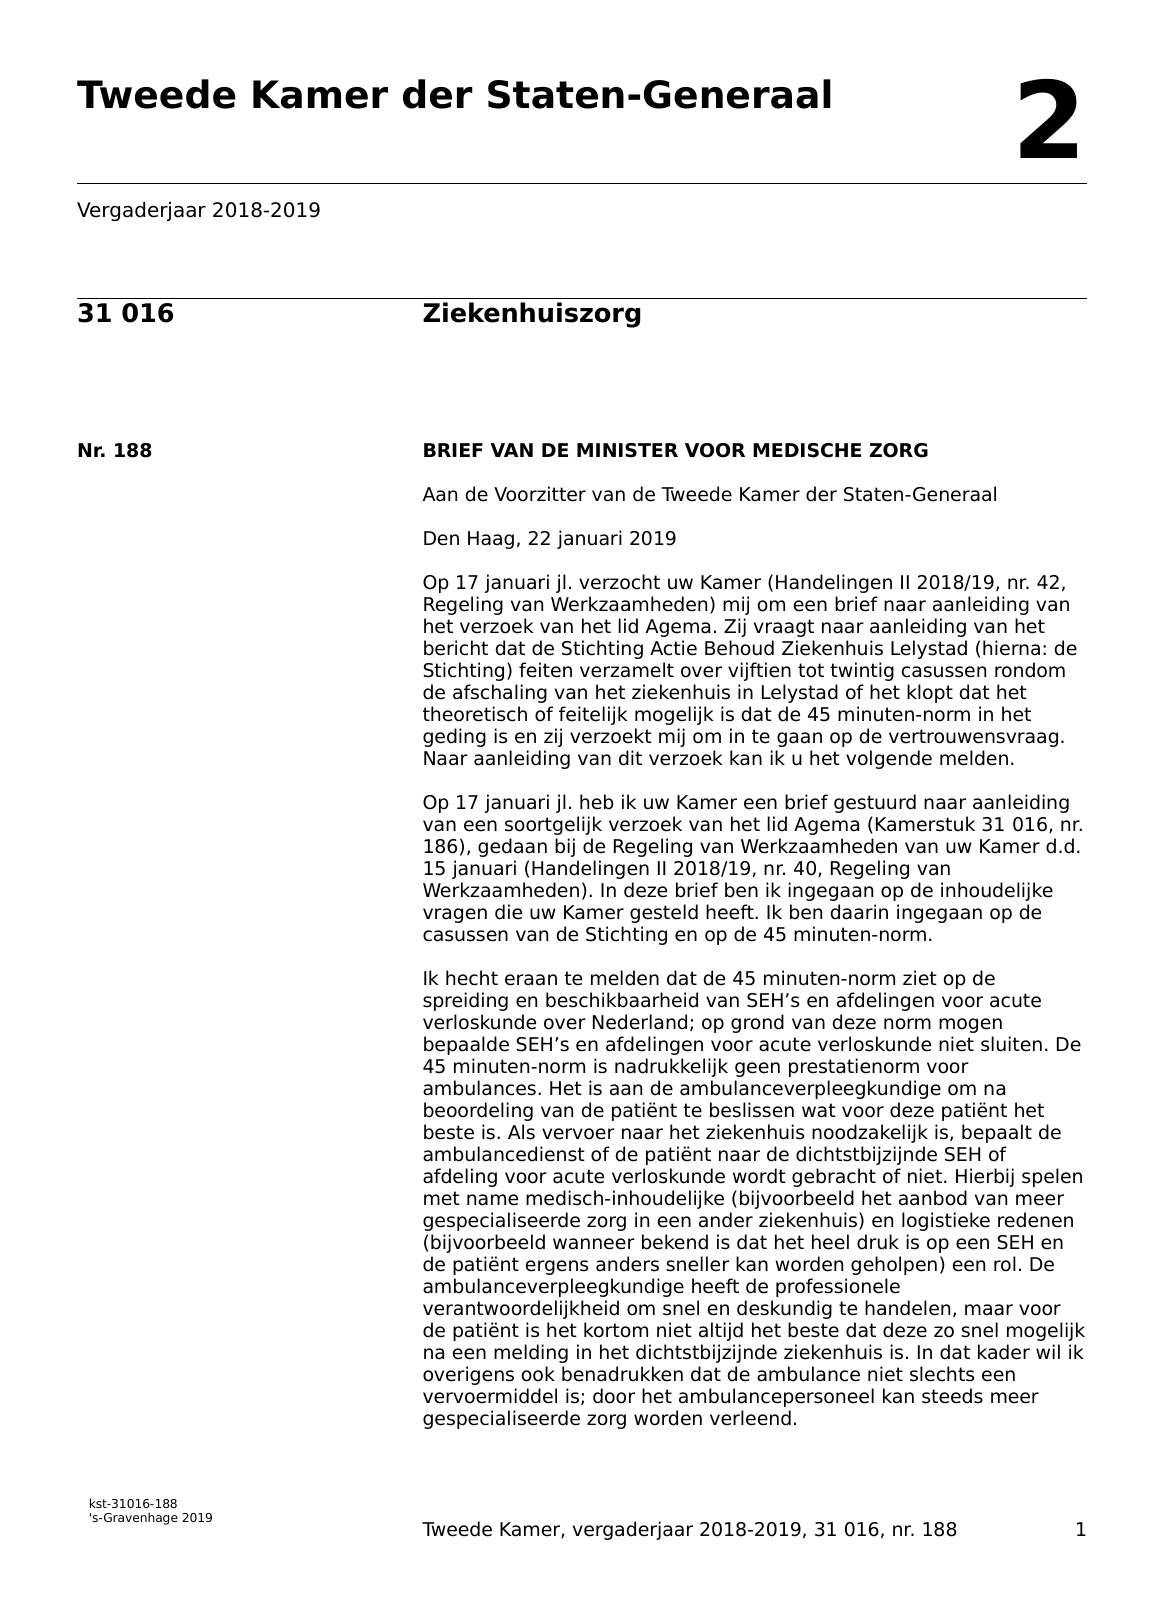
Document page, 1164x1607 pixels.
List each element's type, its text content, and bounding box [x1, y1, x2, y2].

table_header 2 [886, 59, 1087, 183]
table_cell Vergaderjaar 2018-2019 [77, 184, 1087, 298]
subtitle 31 016 Ziekenhuiszorg [77, 299, 1087, 329]
text 's-Gravenhage 2019 [88, 1511, 323, 1525]
subtitle Nr. 188 BRIEF VAN DE MINISTER VOOR MEDISCHE ZORG [77, 440, 1087, 462]
table_header Tweede Kamer der Staten-Generaal [77, 59, 886, 183]
text Op 17 januari jl. verzocht uw Kamer (Handelingen II 2018/19, nr. 42, Regeling van Werkzaamheden) mij om een brief naar aanleiding van het verzoek van het lid Agema. Zij vraagt naar aanleiding van het bericht dat de Stichting Actie Behoud Ziekenhuis Lelystad (hierna: de Stichting) feiten verzamelt over vijftien tot twintig casussen rondom de afschaling van het ziekenhuis in Lelystad of het klopt dat het theoretisch of feitelijk mogelijk is dat de 45 minuten-norm in het geding is en zij verzoekt mij om in te gaan op de vertrouwensvraag. Naar aanleiding van dit verzoek kan ik u het volgende melden. [422, 572, 1087, 770]
text kst-31016-188 [88, 1497, 323, 1511]
text Ik hecht eraan te melden dat de 45 minuten-norm ziet op de spreiding en beschikbaarheid van SEH’s en afdelingen voor acute verloskunde over Nederland; op grond van deze norm mogen bepaalde SEH’s en afdelingen voor acute verloskunde niet sluiten. De 45 minuten-norm is nadrukkelijk geen prestatienorm voor ambulances. Het is aan de ambulanceverpleegkundige om na beoordeling van de patiënt te beslissen wat voor deze patiënt het beste is. Als vervoer naar het ziekenhuis noodzakelijk is, bepaalt de ambulancedienst of de patiënt naar de dichtstbijzijnde SEH of afdeling voor acute verloskunde wordt gebracht of niet. Hierbij spelen met name medisch-inhoudelijke (bijvoorbeeld het aanbod van meer gespecialiseerde zorg in een ander ziekenhuis) en logistieke redenen (bijvoorbeeld wanneer bekend is dat het heel druk is op een SEH en de patiënt ergens anders sneller kan worden geholpen) een rol. De ambulanceverpleegkundige heeft de professionele verantwoordelijkheid om snel en deskundig te handelen, maar voor de patiënt is het kortom niet altijd het beste dat deze zo snel mogelijk na een melding in het dichtstbijzijnde ziekenhuis is. In dat kader wil ik overigens ook benadrukken dat de ambulance niet slechts een vervoermiddel is; door het ambulancepersoneel kan steeds meer gespecialiseerde zorg worden verleend. [422, 968, 1087, 1430]
text Aan de Voorzitter van de Tweede Kamer der Staten-Generaal [422, 484, 1087, 506]
text Den Haag, 22 januari 2019 [422, 528, 1087, 550]
text Op 17 januari jl. heb ik uw Kamer een brief gestuurd naar aanleiding van een soortgelijk verzoek van het lid Agema (Kamerstuk 31 016, nr. 186), gedaan bij de Regeling van Werkzaamheden van uw Kamer d.d. 15 januari (Handelingen II 2018/19, nr. 40, Regeling van Werkzaamheden). In deze brief ben ik ingegaan op de inhoudelijke vragen die uw Kamer gesteld heeft. Ik ben daarin ingegaan op de casussen van de Stichting en op de 45 minuten-norm. [422, 792, 1087, 946]
